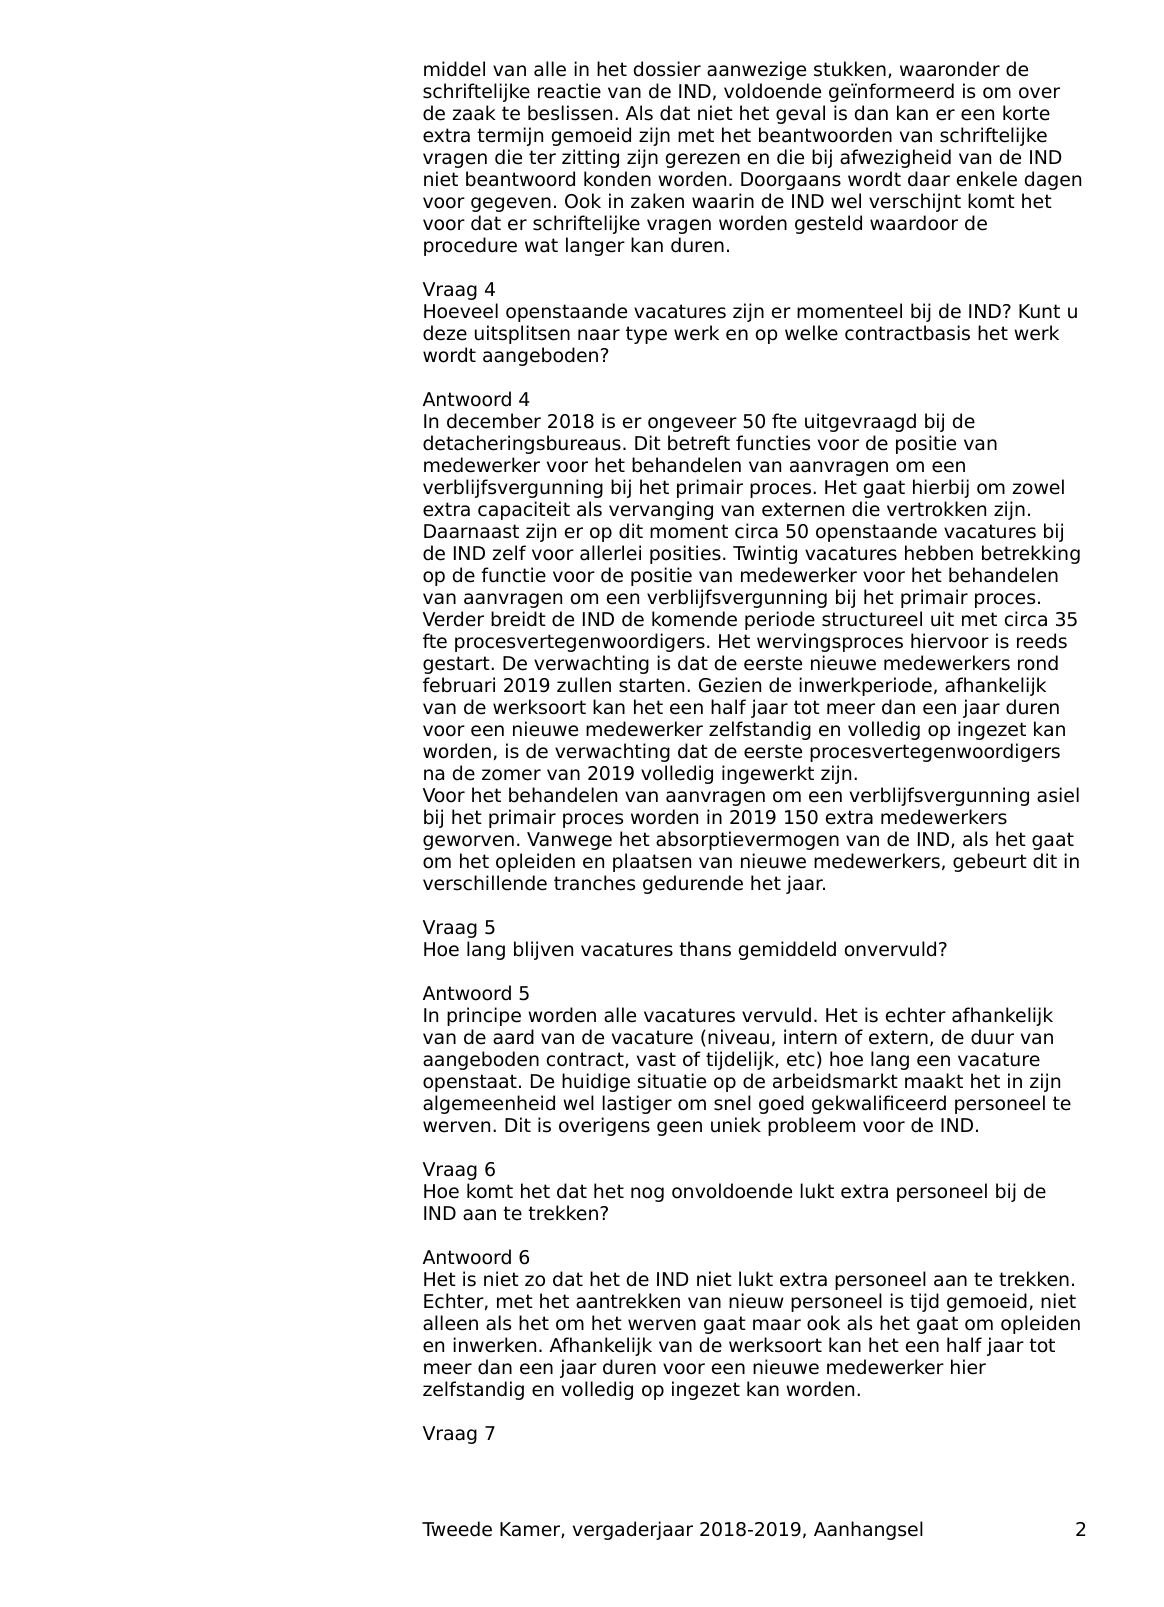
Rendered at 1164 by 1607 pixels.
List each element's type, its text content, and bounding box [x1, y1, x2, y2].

text Vraag 6 [422, 1159, 1087, 1181]
text Antwoord 6 [422, 1247, 1087, 1269]
text Antwoord 4 [422, 389, 1087, 411]
text Het is niet zo dat het de IND niet lukt extra personeel aan te trekken. Echter, met het aantrekken van nieuw personeel is tijd gemoeid, niet alleen als het om het werven gaat maar ook als het gaat om opleiden en inwerken. Afhankelijk van de werksoort kan het een half jaar tot meer dan een jaar duren voor een nieuwe medewerker hier zelfstandig en volledig op ingezet kan worden. [422, 1269, 1087, 1401]
text In principe worden alle vacatures vervuld. Het is echter afhankelijk van de aard van de vacature (niveau, intern of extern, de duur van aangeboden contract, vast of tijdelijk, etc) hoe lang een vacature openstaat. De huidige situatie op de arbeidsmarkt maakt het in zijn algemeenheid wel lastiger om snel goed gekwalificeerd personeel te werven. Dit is overigens geen uniek probleem voor de IND. [422, 1005, 1087, 1137]
text middel van alle in het dossier aanwezige stukken, waaronder de schriftelijke reactie van de IND, voldoende geïnformeerd is om over de zaak te beslissen. Als dat niet het geval is dan kan er een korte extra termijn gemoeid zijn met het beantwoorden van schriftelijke vragen die ter zitting zijn gerezen en die bij afwezigheid van de IND niet beantwoord konden worden. Doorgaans wordt daar enkele dagen voor gegeven. Ook in zaken waarin de IND wel verschijnt komt het voor dat er schriftelijke vragen worden gesteld waardoor de procedure wat langer kan duren. [422, 59, 1087, 257]
text Vraag 7 [422, 1423, 1087, 1445]
text In december 2018 is er ongeveer 50 fte uitgevraagd bij de detacheringsbureaus. Dit betreft functies voor de positie van medewerker voor het behandelen van aanvragen om een verblijfsvergunning bij het primair proces. Het gaat hierbij om zowel extra capaciteit als vervanging van externen die vertrokken zijn. Daarnaast zijn er op dit moment circa 50 openstaande vacatures bij de IND zelf voor allerlei posities. Twintig vacatures hebben betrekking op de functie voor de positie van medewerker voor het behandelen van aanvragen om een verblijfsvergunning bij het primair proces. [422, 411, 1087, 609]
text Verder breidt de IND de komende periode structureel uit met circa 35 fte procesvertegenwoordigers. Het wervingsproces hiervoor is reeds gestart. De verwachting is dat de eerste nieuwe medewerkers rond februari 2019 zullen starten. Gezien de inwerkperiode, afhankelijk van de werksoort kan het een half jaar tot meer dan een jaar duren voor een nieuwe medewerker zelfstandig en volledig op ingezet kan worden, is de verwachting dat de eerste procesvertegenwoordigers na de zomer van 2019 volledig ingewerkt zijn. [422, 609, 1087, 785]
text Vraag 4 [422, 279, 1087, 301]
text Antwoord 5 [422, 983, 1087, 1005]
text Voor het behandelen van aanvragen om een verblijfsvergunning asiel bij het primair proces worden in 2019 150 extra medewerkers geworven. Vanwege het absorptievermogen van de IND, als het gaat om het opleiden en plaatsen van nieuwe medewerkers, gebeurt dit in verschillende tranches gedurende het jaar. [422, 785, 1087, 895]
text Hoe komt het dat het nog onvoldoende lukt extra personeel bij de IND aan te trekken? [422, 1181, 1087, 1225]
text Hoe lang blijven vacatures thans gemiddeld onvervuld? [422, 939, 1087, 961]
text Hoeveel openstaande vacatures zijn er momenteel bij de IND? Kunt u deze uitsplitsen naar type werk en op welke contractbasis het werk wordt aangeboden? [422, 301, 1087, 367]
text Vraag 5 [422, 917, 1087, 939]
